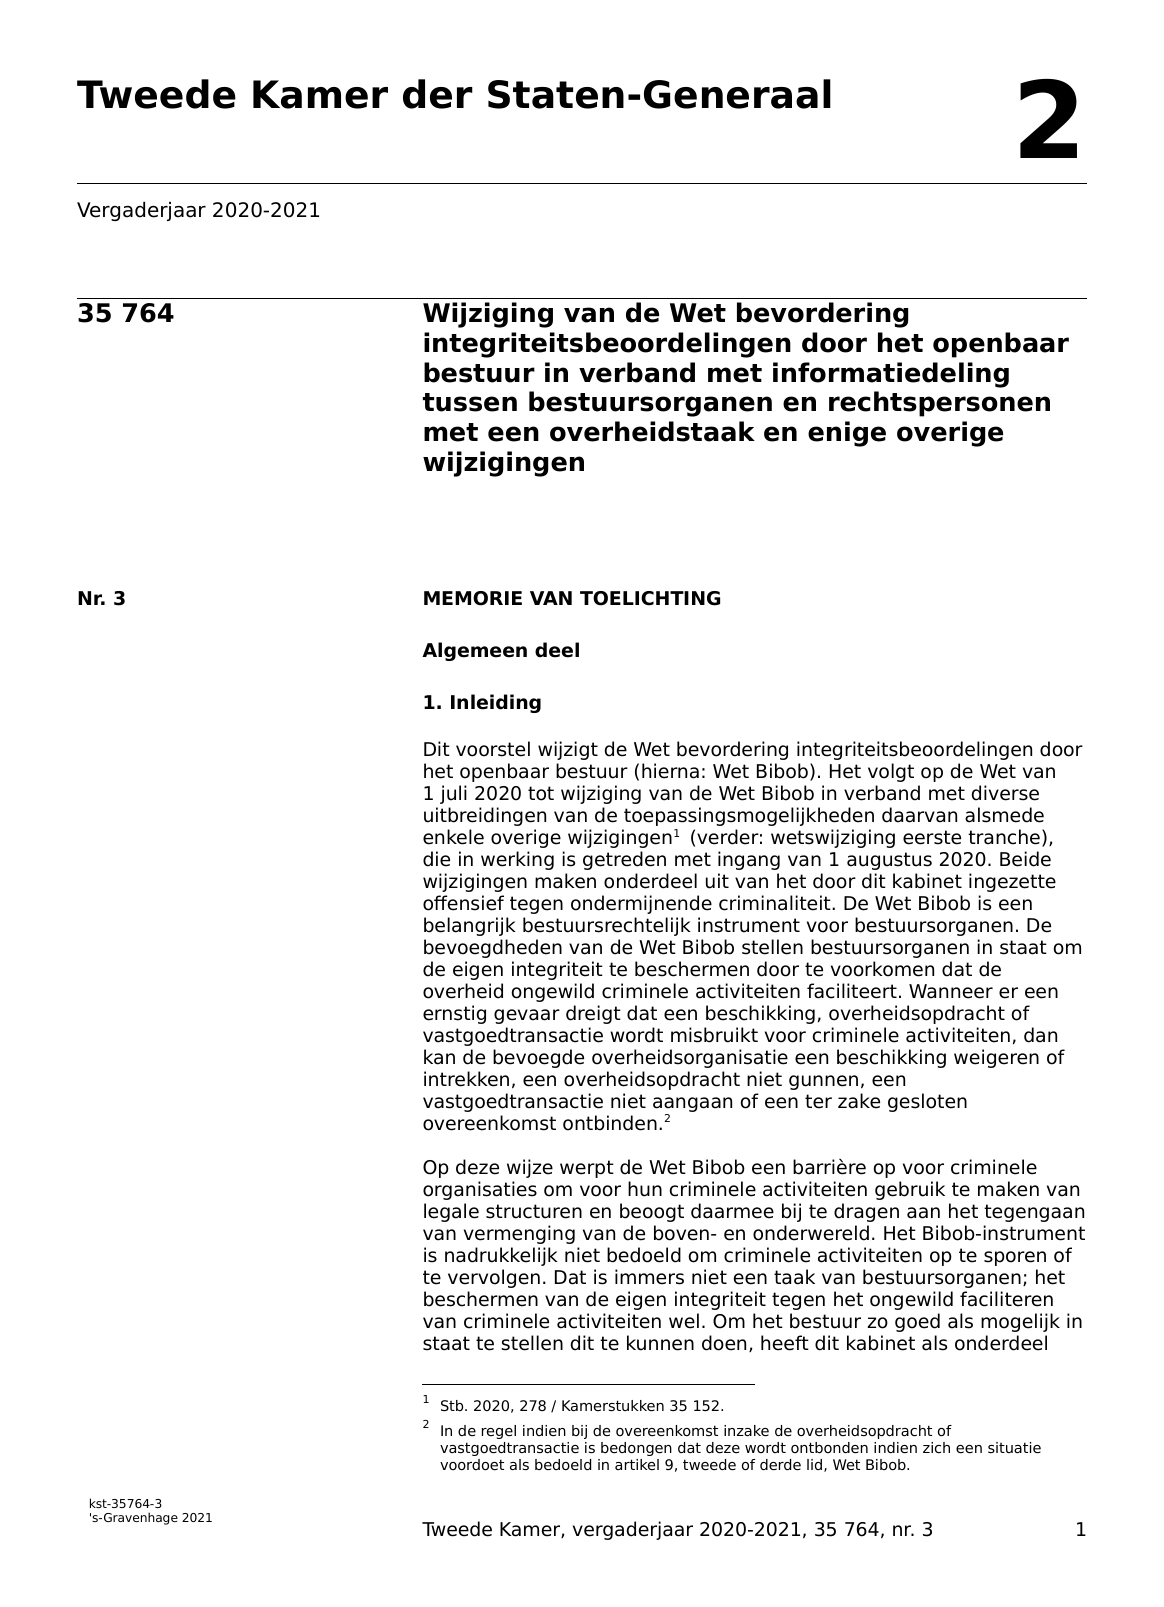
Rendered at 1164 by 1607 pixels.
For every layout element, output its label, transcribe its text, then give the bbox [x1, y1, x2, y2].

subtitle Nr. 3 MEMORIE VAN TOELICHTING [77, 588, 1087, 610]
table_cell Vergaderjaar 2020-2021 [77, 184, 1087, 298]
text In de regel indien bij de overeenkomst inzake de overheidsopdracht of vastgoedtransactie is bedongen dat deze wordt ontbonden indien zich een situatie voordoet als bedoeld in artikel 9, tweede of derde lid, Wet Bibob. [422, 1418, 1087, 1474]
text kst-35764-3 [88, 1497, 323, 1511]
table_header 2 [886, 59, 1087, 183]
subtitle Algemeen deel [422, 640, 1087, 662]
subtitle 1. Inleiding [422, 692, 1087, 714]
text Dit voorstel wijzigt de Wet bevordering integriteitsbeoordelingen door het openbaar bestuur (hierna: Wet Bibob). Het volgt op de Wet van 1 juli 2020 tot wijziging van de Wet Bibob in verband met diverse uitbreidingen van de toepassingsmogelijkheden daarvan alsmede enkele overige wijzigingen (verder: wetswijziging eerste tranche), die in werking is getreden met ingang van 1 augustus 2020. Beide wijzigingen maken onderdeel uit van het door dit kabinet ingezette offensief tegen ondermijnende criminaliteit. De Wet Bibob is een belangrijk bestuursrechtelijk instrument voor bestuursorganen. De bevoegdheden van de Wet Bibob stellen bestuursorganen in staat om de eigen integriteit te beschermen door te voorkomen dat de overheid ongewild criminele activiteiten faciliteert. Wanneer er een ernstig gevaar dreigt dat een beschikking, overheidsopdracht of vastgoedtransactie wordt misbruikt voor criminele activiteiten, dan kan de bevoegde overheidsorganisatie een beschikking weigeren of intrekken, een overheidsopdracht niet gunnen, een vastgoedtransactie niet aangaan of een ter zake gesloten overeenkomst ontbinden. [422, 739, 1087, 1135]
text Stb. 2020, 278 / Kamerstukken 35 152. [422, 1393, 1087, 1416]
table_header Tweede Kamer der Staten-Generaal [77, 59, 886, 183]
text Op deze wijze werpt de Wet Bibob een barrière op voor criminele organisaties om voor hun criminele activiteiten gebruik te maken van legale structuren en beoogt daarmee bij te dragen aan het tegengaan van vermenging van de boven- en onderwereld. Het Bibob-instrument is nadrukkelijk niet bedoeld om criminele activiteiten op te sporen of te vervolgen. Dat is immers niet een taak van bestuursorganen; het beschermen van de eigen integriteit tegen het ongewild faciliteren van criminele activiteiten wel. Om het bestuur zo goed als mogelijk in staat te stellen dit te kunnen doen, heeft dit kabinet als onderdeel [422, 1157, 1087, 1355]
text 's-Gravenhage 2021 [88, 1511, 323, 1525]
subtitle 35 764 Wijziging van de Wet bevordering integriteitsbeoordelingen door het openbaar bestuur in verband met informatiedeling tussen bestuursorganen en rechtspersonen met een overheidstaak en enige overige wijzigingen [77, 299, 1087, 477]
